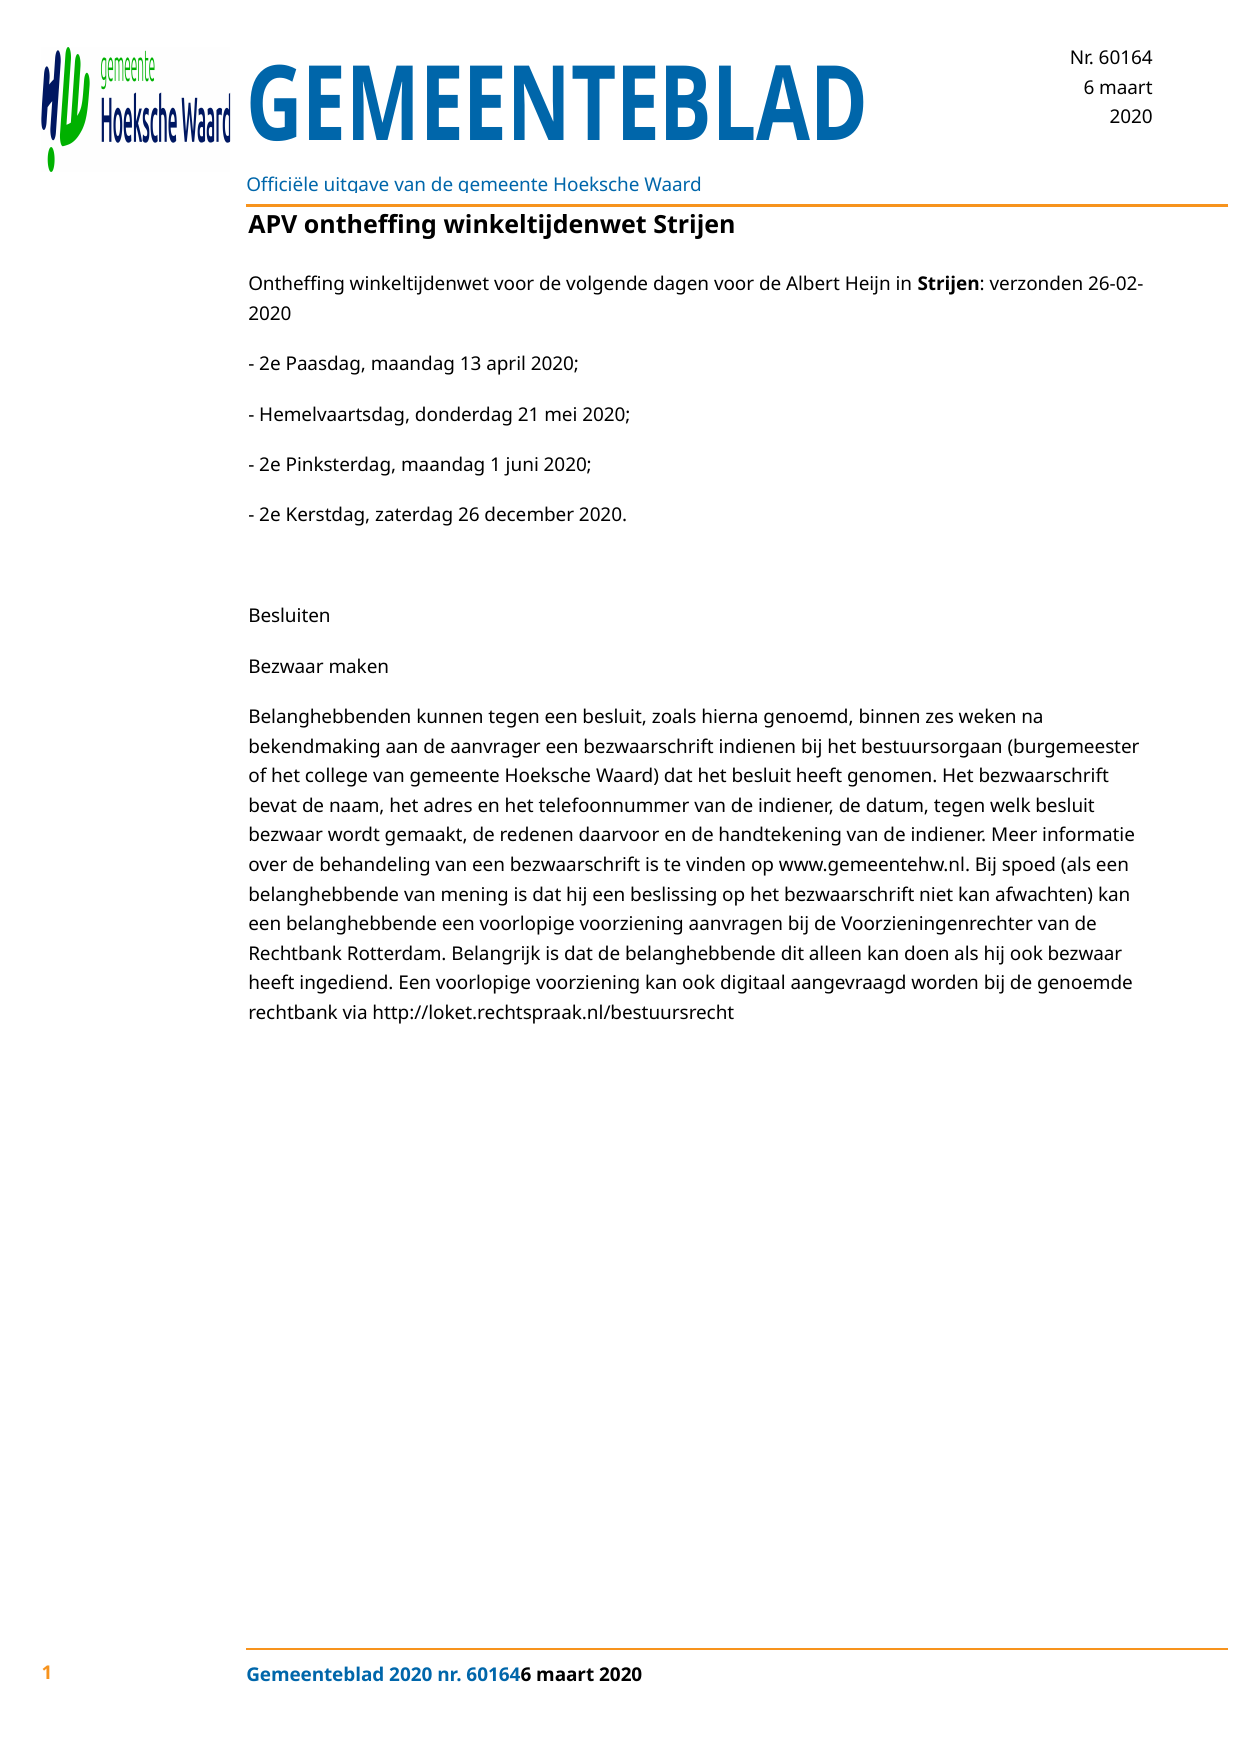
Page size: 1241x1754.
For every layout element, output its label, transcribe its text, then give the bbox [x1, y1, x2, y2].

text - Hemelvaartsdag, donderdag 21 mei 2020; [248, 401, 1152, 426]
text APV ontheffing winkeltijdenwet Strijen [248, 207, 1152, 241]
text Belanghebbenden kunnen tegen een besluit, zoals hierna genoemd, binnen zes weken na bekendmaking aan de aanvrager een bezwaarschrift indienen bij het bestuursorgaan (burgemeester of het college van gemeente Hoeksche Waard) dat het besluit heeft genomen. Het bezwaarschrift bevat de naam, het adres en het telefoonnummer van de indiener, de datum, tegen welk besluit bezwaar wordt gemaakt, de redenen daarvoor en de handtekening van de indiener. Meer informatie over de behandeling van een bezwaarschrift is te vinden op www.gemeentehw.nl. Bij spoed (als een belanghebbende van mening is dat hij een beslissing op het bezwaarschrift niet kan afwachten) kan een belanghebbende een voorlopige voorziening aanvragen bij de Voorzieningenrechter van de Rechtbank Rotterdam. Belangrijk is dat de belanghebbende dit alleen kan doen als hij ook bezwaar heeft ingediend. Een voorlopige voorziening kan ook digitaal aangevraagd worden bij de genoemde rechtbank via http://loket.rechtspraak.nl/bestuursrecht [248, 703, 1152, 1025]
picture [41, 47, 231, 172]
text - 2e Pinksterdag, maandag 1 juni 2020; [248, 451, 1152, 477]
text - 2e Paasdag, maandag 13 april 2020; [248, 350, 1152, 376]
text Ontheffing winkeltijdenwet voor de volgende dagen voor de Albert Heijn in Strijen: verzonden 26-02-2020 [248, 270, 1152, 326]
text Bezwaar maken [248, 653, 1152, 678]
text - 2e Kerstdag, zaterdag 26 december 2020. [248, 502, 1152, 527]
text Besluiten [248, 602, 1152, 628]
